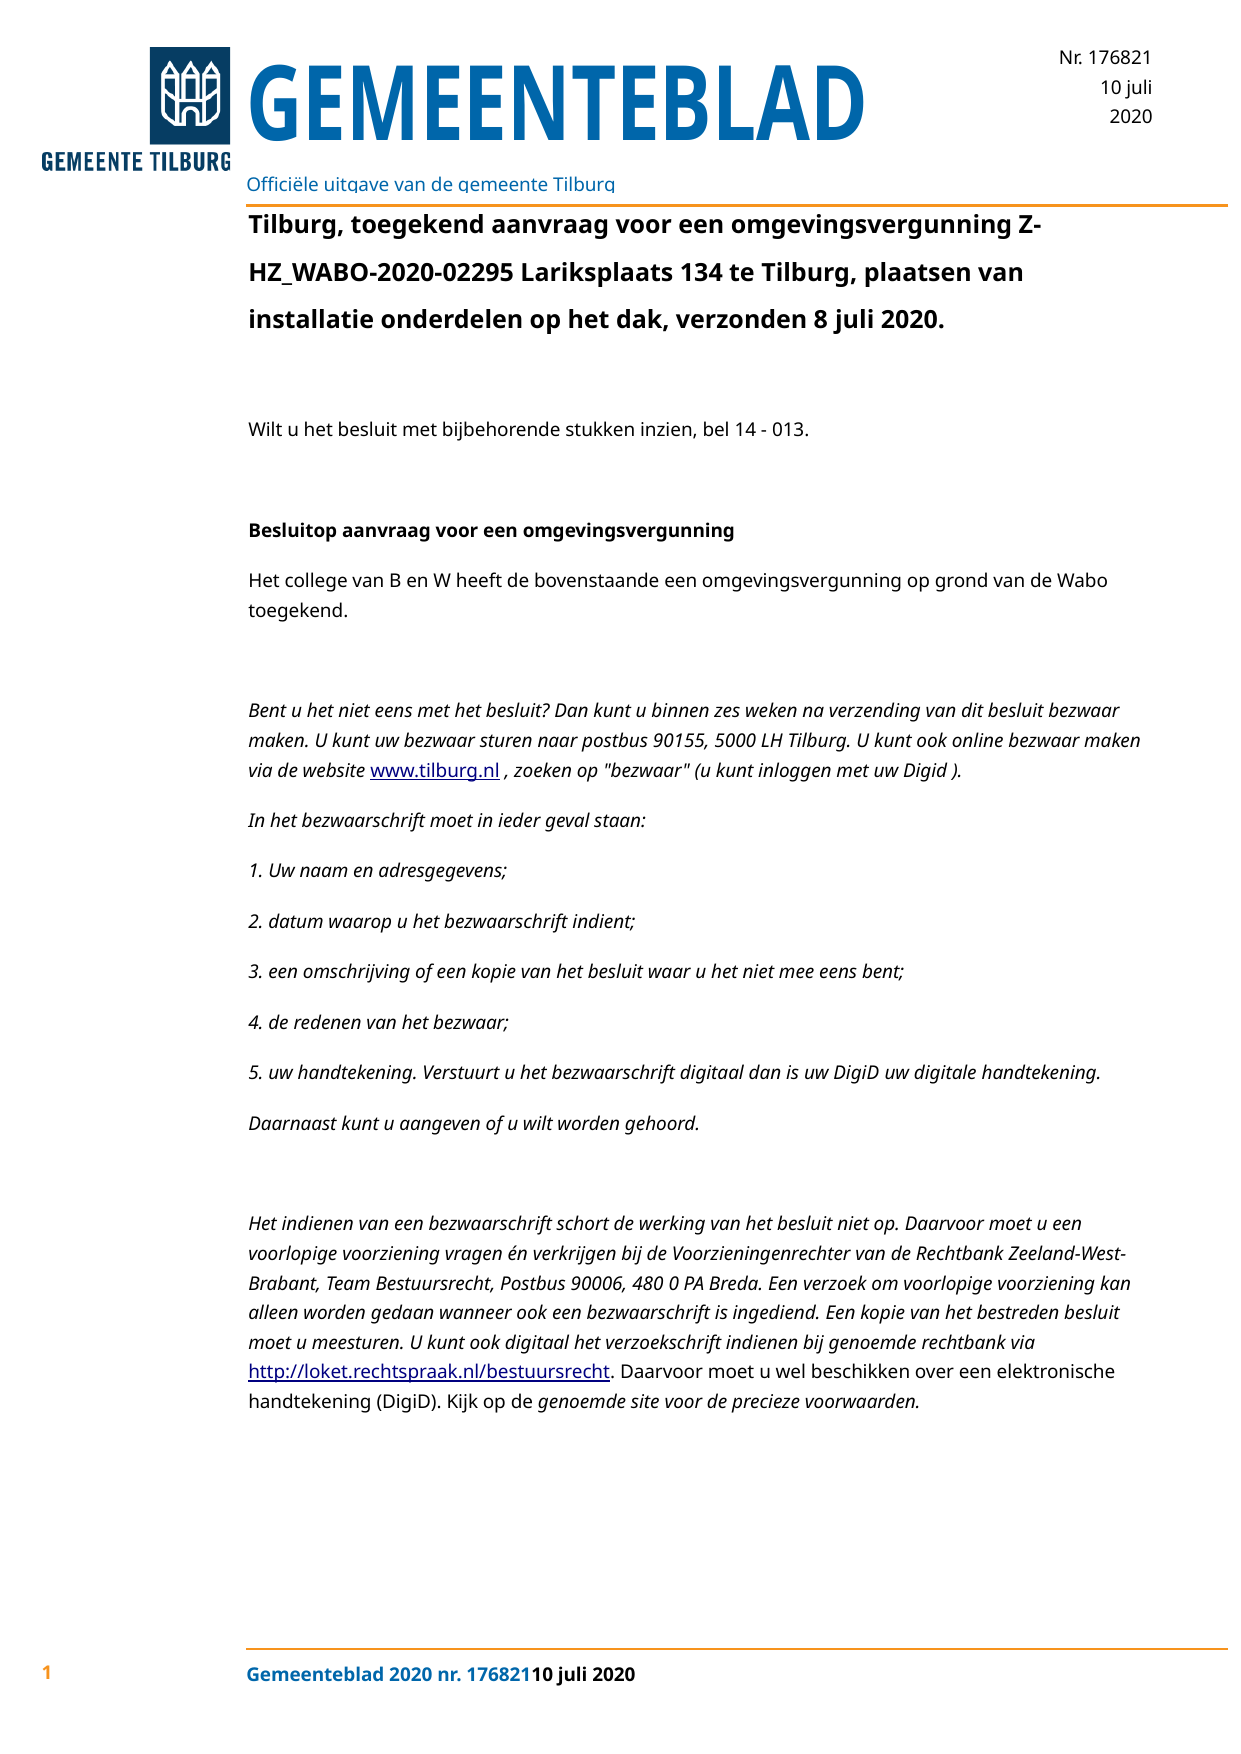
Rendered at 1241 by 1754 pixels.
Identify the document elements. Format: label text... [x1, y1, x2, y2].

picture [41, 47, 231, 172]
text 5. uw handtekening. Verstuurt u het bezwaarschrift digitaal dan is uw DigiD uw digitale handtekening. [248, 1059, 1152, 1085]
text Tilburg, toegekend aanvraag voor een omgevingsvergunning Z-HZ_WABO-2020-02295 Lariksplaats 134 te Tilburg, plaatsen van installatie onderdelen op het dak, verzonden 8 juli 2020. [248, 207, 1152, 336]
text Bent u het niet eens met het besluit? Dan kunt u binnen zes weken na verzending van dit besluit bezwaar maken. U kunt uw bezwaar sturen naar postbus 90155, 5000 LH Tilburg. U kunt ook online bezwaar maken via de website www.tilburg.nl , zoeken op "bezwaar" (u kunt inloggen met uw Digid ). [248, 698, 1152, 782]
text 1. Uw naam en adresgegevens; [248, 858, 1152, 883]
text 3. een omschrijving of een kopie van het besluit waar u het niet mee eens bent; [248, 958, 1152, 984]
text 4. de redenen van het bezwaar; [248, 1009, 1152, 1034]
text Besluitop aanvraag voor een omgevingsvergunning [248, 517, 1152, 542]
text Wilt u het besluit met bijbehorende stukken inzien, bel 14 - 013. [248, 416, 1152, 442]
text Daarnaast kunt u aangeven of u wilt worden gehoord. [248, 1110, 1152, 1135]
text Het indienen van een bezwaarschrift schort de werking van het besluit niet op. Daarvoor moet u een voorlopige voorziening vragen én verkrijgen bij de Voorzieningenrechter van de Rechtbank Zeeland-West-Brabant, Team Bestuursrecht, Postbus 90006, 480 0 PA Breda. Een verzoek om voorlopige voorziening kan alleen worden gedaan wanneer ook een bezwaarschrift is ingediend. Een kopie van het bestreden besluit moet u meesturen. U kunt ook digitaal het verzoekschrift indienen bij genoemde rechtbank via http://loket.rechtspraak.nl/bestuursrecht. Daarvoor moet u wel beschikken over een elektronische handtekening (DigiD). Kijk op de genoemde site voor de precieze voorwaarden. [248, 1211, 1152, 1414]
text Het college van B en W heeft de bovenstaande een omgevingsvergunning op grond van de Wabo toegekend. [248, 567, 1152, 622]
text 2. datum waarop u het bezwaarschrift indient; [248, 908, 1152, 934]
text In het bezwaarschrift moet in ieder geval staan: [248, 807, 1152, 833]
